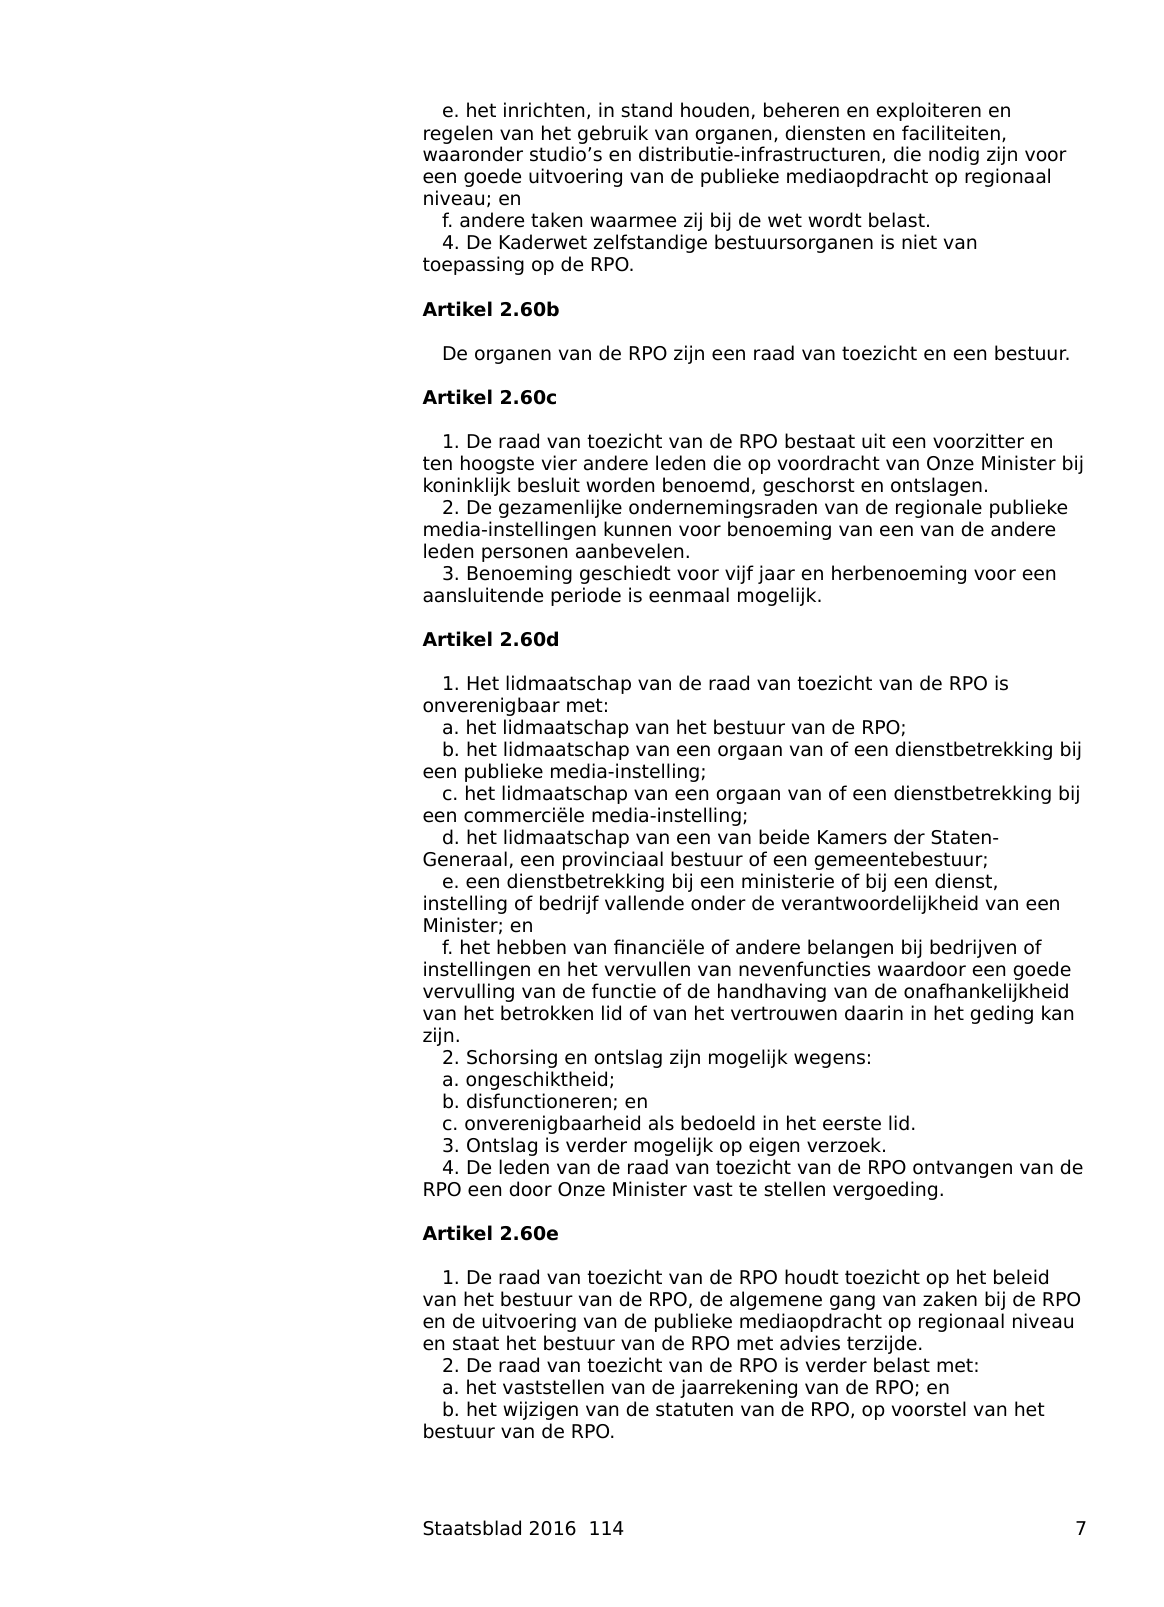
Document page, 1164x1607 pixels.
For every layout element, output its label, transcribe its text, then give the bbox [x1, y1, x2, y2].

text c. onverenigbaarheid als bedoeld in het eerste lid. [422, 1113, 1087, 1135]
text 4. De Kaderwet zelfstandige bestuursorganen is niet van toepassing op de RPO. [422, 232, 1087, 276]
text 1. Het lidmaatschap van de raad van toezicht van de RPO is onverenigbaar met: [422, 673, 1087, 717]
text a. het vaststellen van de jaarrekening van de RPO; en [422, 1377, 1087, 1399]
subtitle Artikel 2.60e [422, 1223, 1087, 1245]
text 1. De raad van toezicht van de RPO bestaat uit een voorzitter en ten hoogste vier andere leden die op voordracht van Onze Minister bij koninklijk besluit worden benoemd, geschorst en ontslagen. [422, 431, 1087, 497]
text a. het lidmaatschap van het bestuur van de RPO; [422, 717, 1087, 739]
subtitle Artikel 2.60d [422, 629, 1087, 651]
text f. het hebben van financiële of andere belangen bij bedrijven of instellingen en het vervullen van nevenfuncties waardoor een goede vervulling van de functie of de handhaving van de onafhankelijkheid van het betrokken lid of van het vertrouwen daarin in het geding kan zijn. [422, 937, 1087, 1047]
text 2. Schorsing en ontslag zijn mogelijk wegens: [422, 1047, 1087, 1069]
text b. disfunctioneren; en [422, 1091, 1087, 1113]
text 2. De raad van toezicht van de RPO is verder belast met: [422, 1355, 1087, 1377]
subtitle Artikel 2.60b [422, 298, 1087, 320]
text De organen van de RPO zijn een raad van toezicht en een bestuur. [422, 343, 1087, 364]
text b. het wijzigen van de statuten van de RPO, op voorstel van het bestuur van de RPO. [422, 1399, 1087, 1443]
text a. ongeschiktheid; [422, 1069, 1087, 1091]
text 3. Benoeming geschiedt voor vijf jaar en herbenoeming voor een aansluitende periode is eenmaal mogelijk. [422, 563, 1087, 607]
text e. het inrichten, in stand houden, beheren en exploiteren en regelen van het gebruik van organen, diensten en faciliteiten, waaronder studio’s en distributie-infrastructuren, die nodig zijn voor een goede uitvoering van de publieke mediaopdracht op regionaal niveau; en [422, 100, 1087, 210]
text b. het lidmaatschap van een orgaan van of een dienstbetrekking bij een publieke media-instelling; [422, 739, 1087, 783]
text f. andere taken waarmee zij bij de wet wordt belast. [422, 210, 1087, 232]
text 2. De gezamenlijke ondernemingsraden van de regionale publieke media-instellingen kunnen voor benoeming van een van de andere leden personen aanbevelen. [422, 497, 1087, 563]
text 1. De raad van toezicht van de RPO houdt toezicht op het beleid van het bestuur van de RPO, de algemene gang van zaken bij de RPO en de uitvoering van de publieke mediaopdracht op regionaal niveau en staat het bestuur van de RPO met advies terzijde. [422, 1267, 1087, 1355]
text 3. Ontslag is verder mogelijk op eigen verzoek. [422, 1135, 1087, 1157]
text 4. De leden van de raad van toezicht van de RPO ontvangen van de RPO een door Onze Minister vast te stellen vergoeding. [422, 1157, 1087, 1201]
text c. het lidmaatschap van een orgaan van of een dienstbetrekking bij een commerciële media-instelling; [422, 783, 1087, 827]
text e. een dienstbetrekking bij een ministerie of bij een dienst, instelling of bedrijf vallende onder de verantwoordelijkheid van een Minister; en [422, 871, 1087, 937]
text d. het lidmaatschap van een van beide Kamers der Staten-Generaal, een provinciaal bestuur of een gemeentebestuur; [422, 827, 1087, 871]
subtitle Artikel 2.60c [422, 387, 1087, 409]
